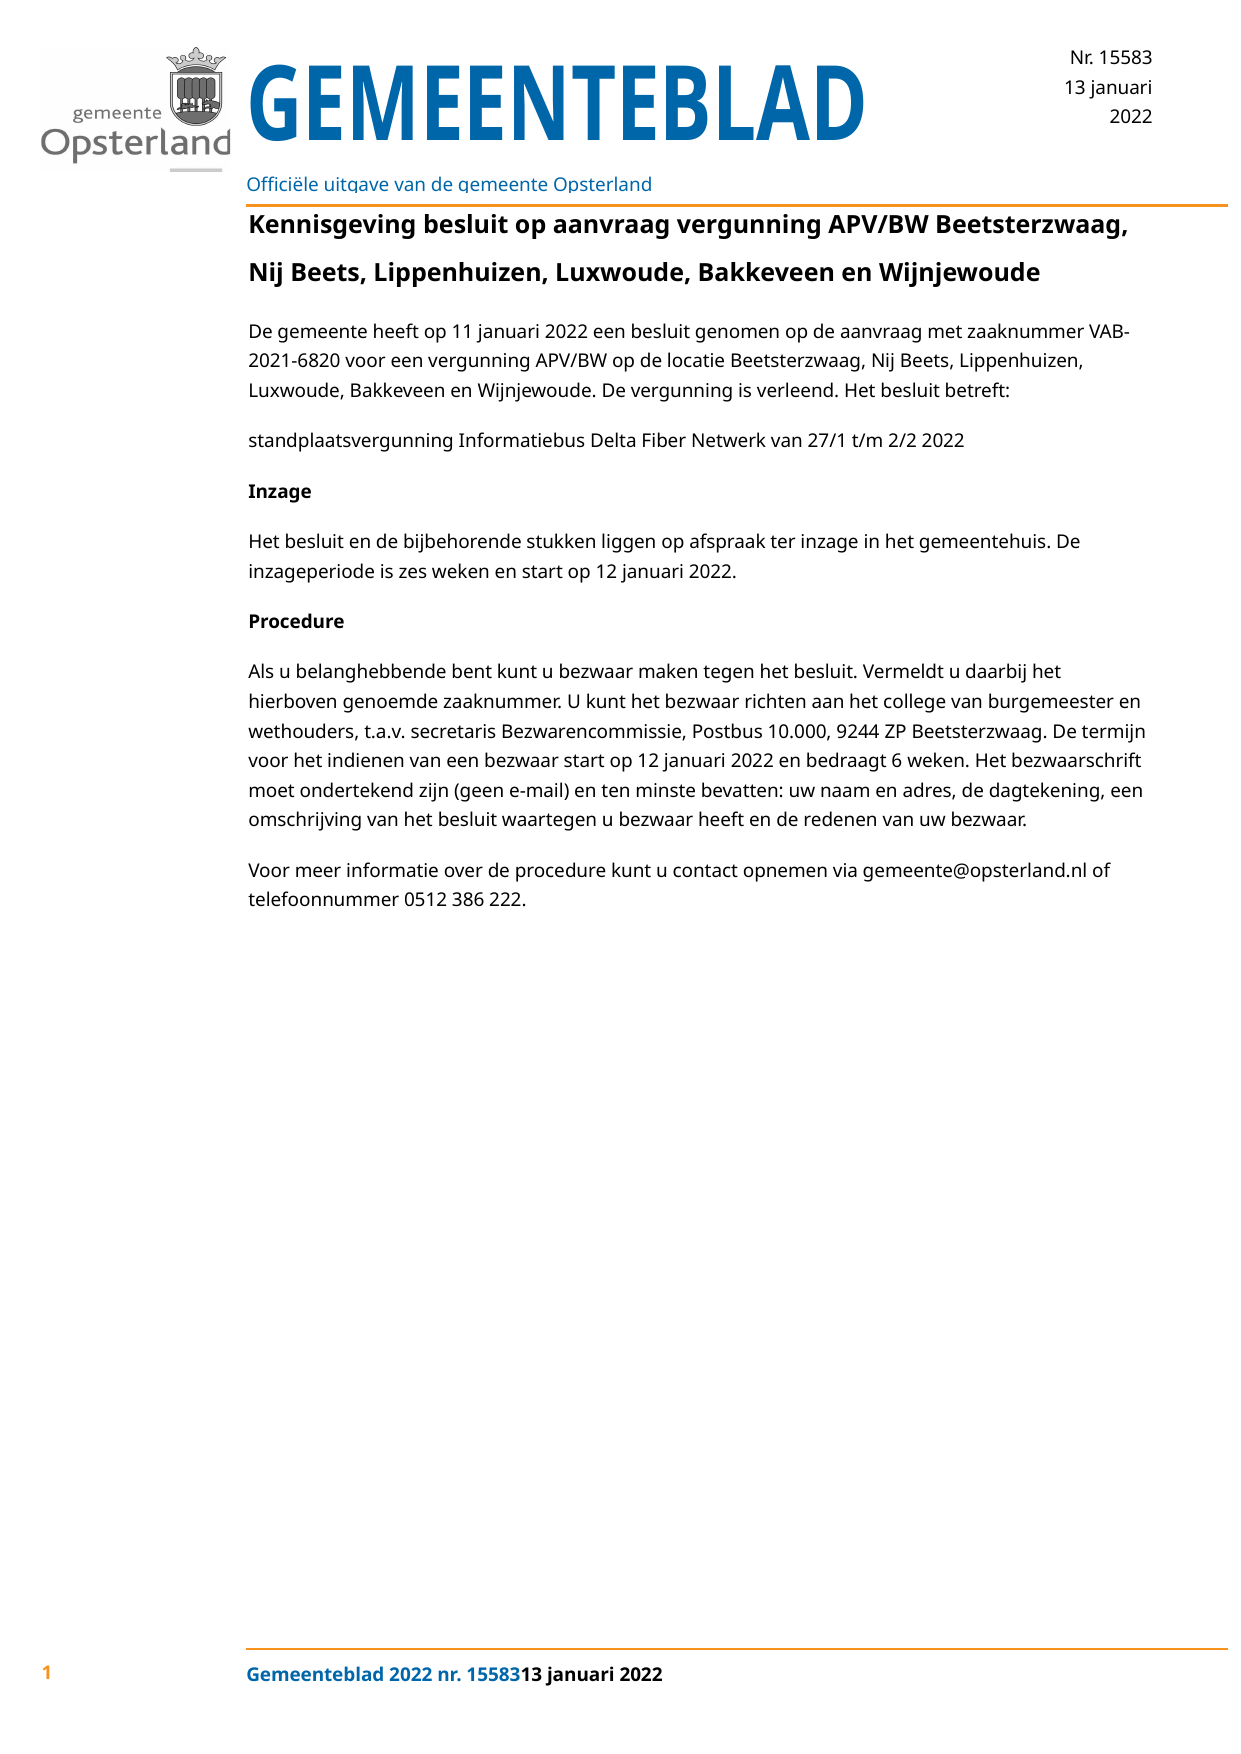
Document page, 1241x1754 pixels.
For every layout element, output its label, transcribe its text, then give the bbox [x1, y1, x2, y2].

picture [41, 47, 231, 172]
text Inzage [248, 478, 1152, 504]
text Kennisgeving besluit op aanvraag vergunning APV/BW Beetsterzwaag, Nij Beets, Lippenhuizen, Luxwoude, Bakkeveen en Wijnjewoude [248, 207, 1152, 288]
text Voor meer informatie over de procedure kunt u contact opnemen via gemeente@opsterland.nl of telefoonnummer 0512 386 222. [248, 857, 1152, 912]
text Het besluit en de bijbehorende stukken liggen op afspraak ter inzage in het gemeentehuis. De inzageperiode is zes weken en start op 12 januari 2022. [248, 528, 1152, 584]
text standplaatsvergunning Informatiebus Delta Fiber Netwerk van 27/1 t/m 2/2 2022 [248, 427, 1152, 453]
text Procedure [248, 608, 1152, 634]
text De gemeente heeft op 11 januari 2022 een besluit genomen op de aanvraag met zaaknummer VAB-2021-6820 voor een vergunning APV/BW op de locatie Beetsterzwaag, Nij Beets, Lippenhuizen, Luxwoude, Bakkeveen en Wijnjewoude. De vergunning is verleend. Het besluit betreft: [248, 318, 1152, 403]
text Als u belanghebbende bent kunt u bezwaar maken tegen het besluit. Vermeldt u daarbij het hierboven genoemde zaaknummer. U kunt het bezwaar richten aan het college van burgemeester en wethouders, t.a.v. secretaris Bezwarencommissie, Postbus 10.000, 9244 ZP Beetsterzwaag. De termijn voor het indienen van een bezwaar start op 12 januari 2022 en bedraagt 6 weken. Het bezwaarschrift moet ondertekend zijn (geen e-mail) en ten minste bevatten: uw naam en adres, de dagtekening, een omschrijving van het besluit waartegen u bezwaar heeft en de redenen van uw bezwaar. [248, 659, 1152, 832]
